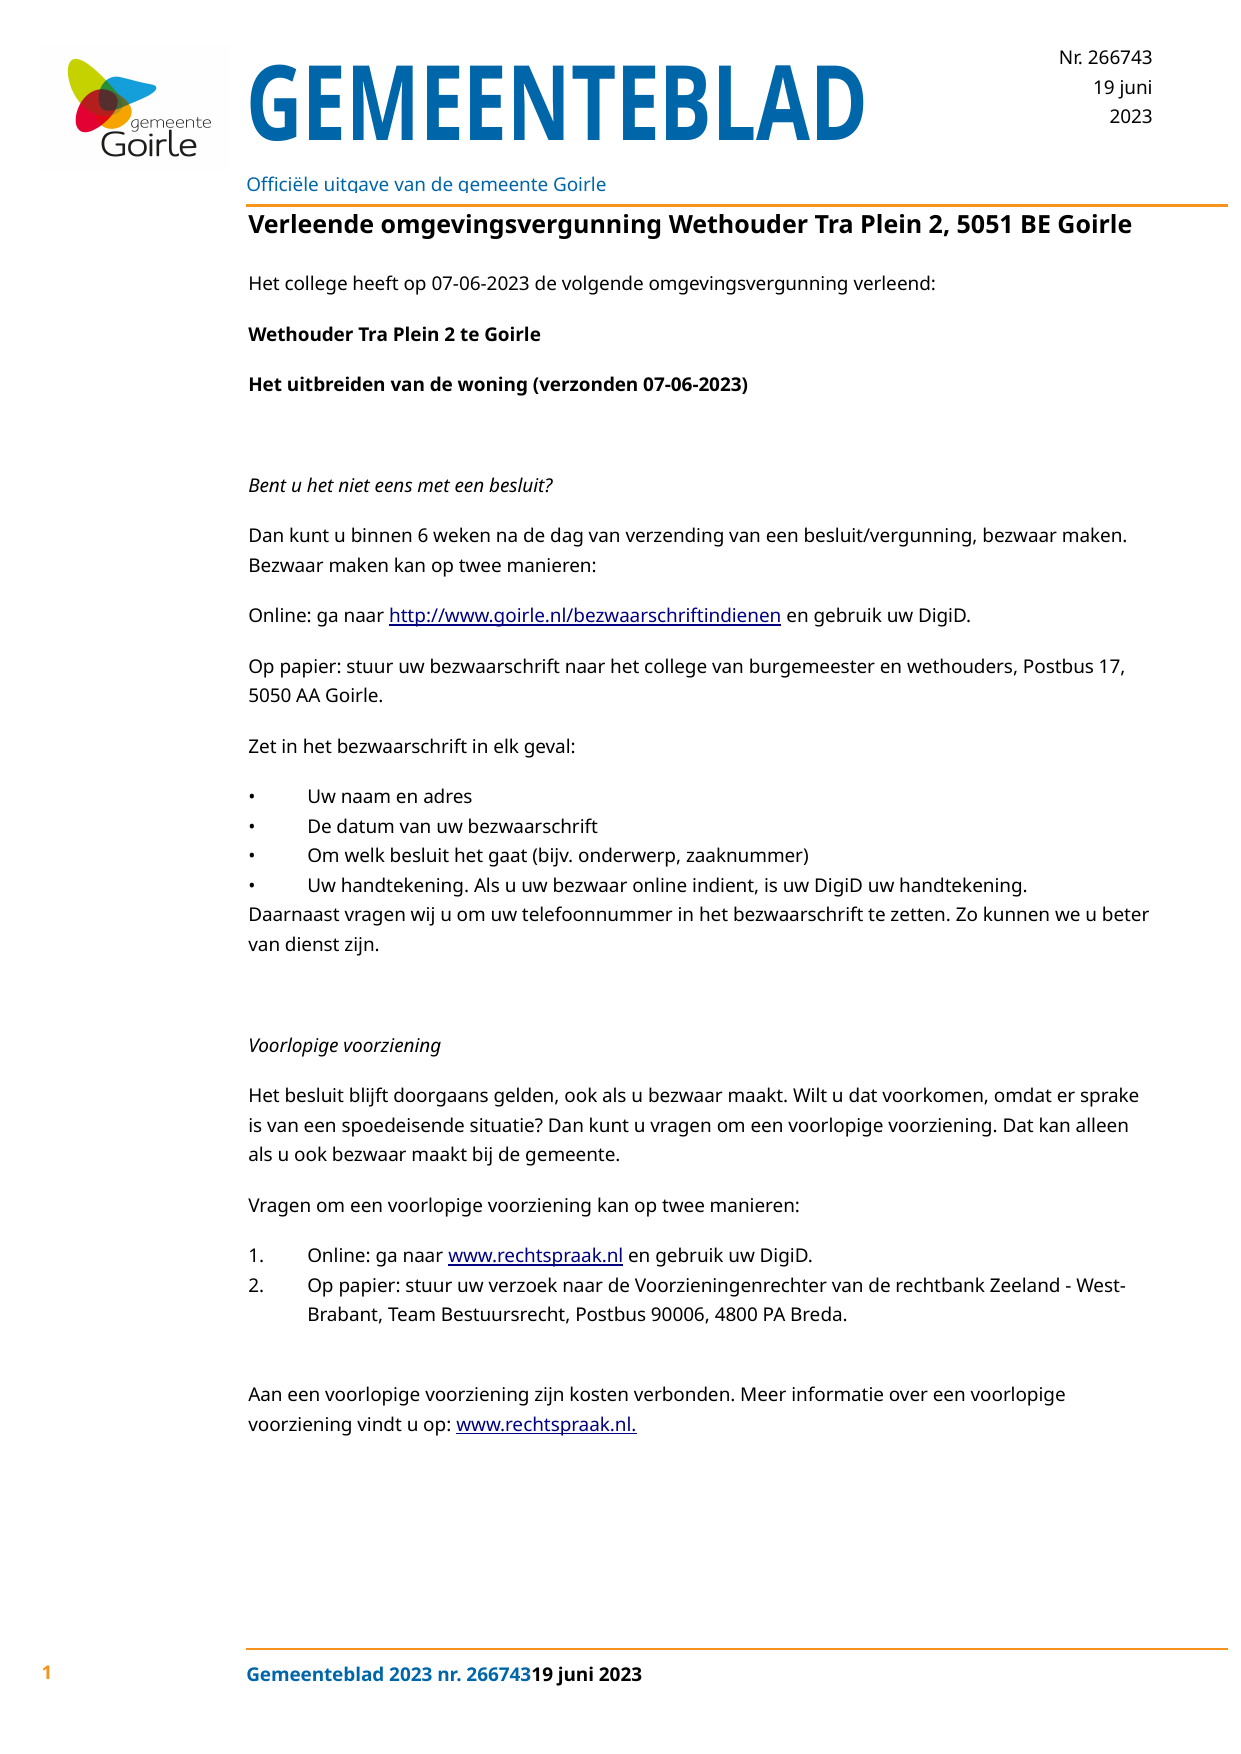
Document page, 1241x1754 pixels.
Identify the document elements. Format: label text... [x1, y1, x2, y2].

text Wethouder Tra Plein 2 te Goirle [248, 321, 1152, 346]
text Het college heeft op 07-06-2023 de volgende omgevingsvergunning verleend: [248, 270, 1152, 296]
list Op papier: stuur uw verzoek naar de Voorzieningenrechter van de rechtbank Zeeland - West-Brabant, Team Bestuursrecht, Postbus 90006, 4800 PA Breda. [248, 1272, 1152, 1327]
text Het besluit blijft doorgaans gelden, ook als u bezwaar maakt. Wilt u dat voorkomen, omdat er sprake is van een spoedeisende situatie? Dan kunt u vragen om een voorlopige voorziening. Dat kan alleen als u ook bezwaar maakt bij de gemeente. [248, 1082, 1152, 1167]
text Bent u het niet eens met een besluit? [248, 472, 1152, 498]
text Zet in het bezwaarschrift in elk geval: [248, 733, 1152, 758]
list De datum van uw bezwaarschrift [248, 813, 1152, 838]
text Op papier: stuur uw bezwaarschrift naar het college van burgemeester en wethouders, Postbus 17, 5050 AA Goirle. [248, 653, 1152, 708]
text Dan kunt u binnen 6 weken na de dag van verzending van een besluit/vergunning, bezwaar maken. Bezwaar maken kan op twee manieren: [248, 522, 1152, 578]
text Voorlopige voorziening [248, 1032, 1152, 1058]
text Vragen om een voorlopige voorziening kan op twee manieren: [248, 1192, 1152, 1218]
picture [41, 47, 231, 172]
list Online: ga naar www.rechtspraak.nl en gebruik uw DigiD. [248, 1242, 1152, 1268]
text Aan een voorlopige voorziening zijn kosten verbonden. Meer informatie over een voorlopige voorziening vindt u op: www.rechtspraak.nl. [248, 1382, 1152, 1437]
text Verleende omgevingsvergunning Wethouder Tra Plein 2, 5051 BE Goirle [248, 207, 1152, 241]
text Online: ga naar http://www.goirle.nl/bezwaarschriftindienen en gebruik uw DigiD. [248, 602, 1152, 628]
list Uw handtekening. Als u uw bezwaar online indient, is uw DigiD uw handtekening. [248, 872, 1152, 898]
list Om welk besluit het gaat (bijv. onderwerp, zaaknummer) [248, 842, 1152, 868]
list Uw naam en adres [248, 783, 1152, 809]
text Daarnaast vragen wij u om uw telefoonnummer in het bezwaarschrift te zetten. Zo kunnen we u beter van dienst zijn. [248, 902, 1152, 957]
text Het uitbreiden van de woning (verzonden 07-06-2023) [248, 371, 1152, 397]
